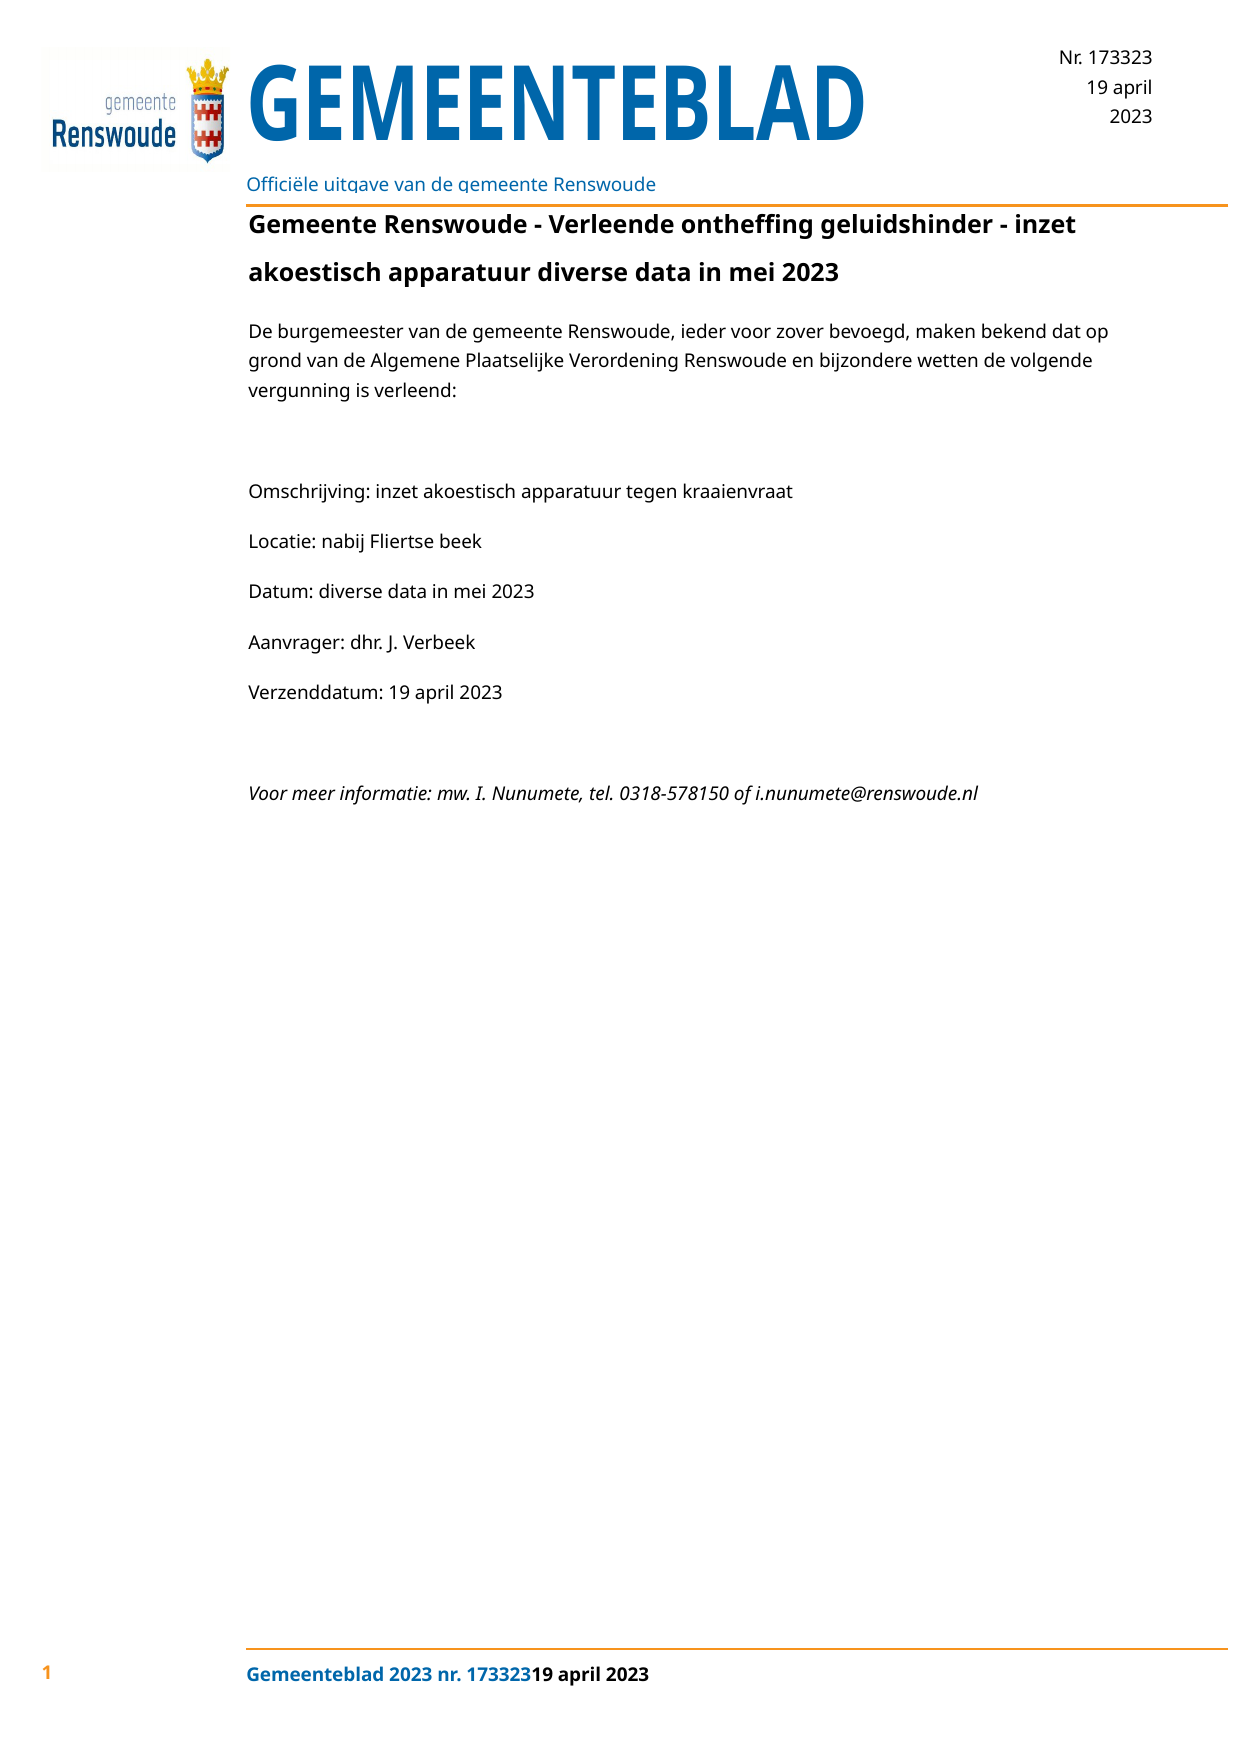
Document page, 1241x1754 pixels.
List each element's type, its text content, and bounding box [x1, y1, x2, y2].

text Voor meer informatie: mw. I. Nunumete, tel. 0318-578150 of i.nunumete@renswoude.nl [248, 780, 1152, 806]
text Verzenddatum: 19 april 2023 [248, 679, 1152, 705]
text Datum: diverse data in mei 2023 [248, 579, 1152, 604]
text Omschrijving: inzet akoestisch apparatuur tegen kraaienvraat [248, 478, 1152, 504]
text Aanvrager: dhr. J. Verbeek [248, 629, 1152, 655]
picture [41, 47, 231, 172]
text Locatie: nabij Fliertse beek [248, 528, 1152, 554]
text De burgemeester van de gemeente Renswoude, ieder voor zover bevoegd, maken bekend dat op grond van de Algemene Plaatselijke Verordening Renswoude en bijzondere wetten de volgende vergunning is verleend: [248, 318, 1152, 403]
text Gemeente Renswoude - Verleende ontheffing geluidshinder - inzet akoestisch apparatuur diverse data in mei 2023 [248, 207, 1152, 288]
